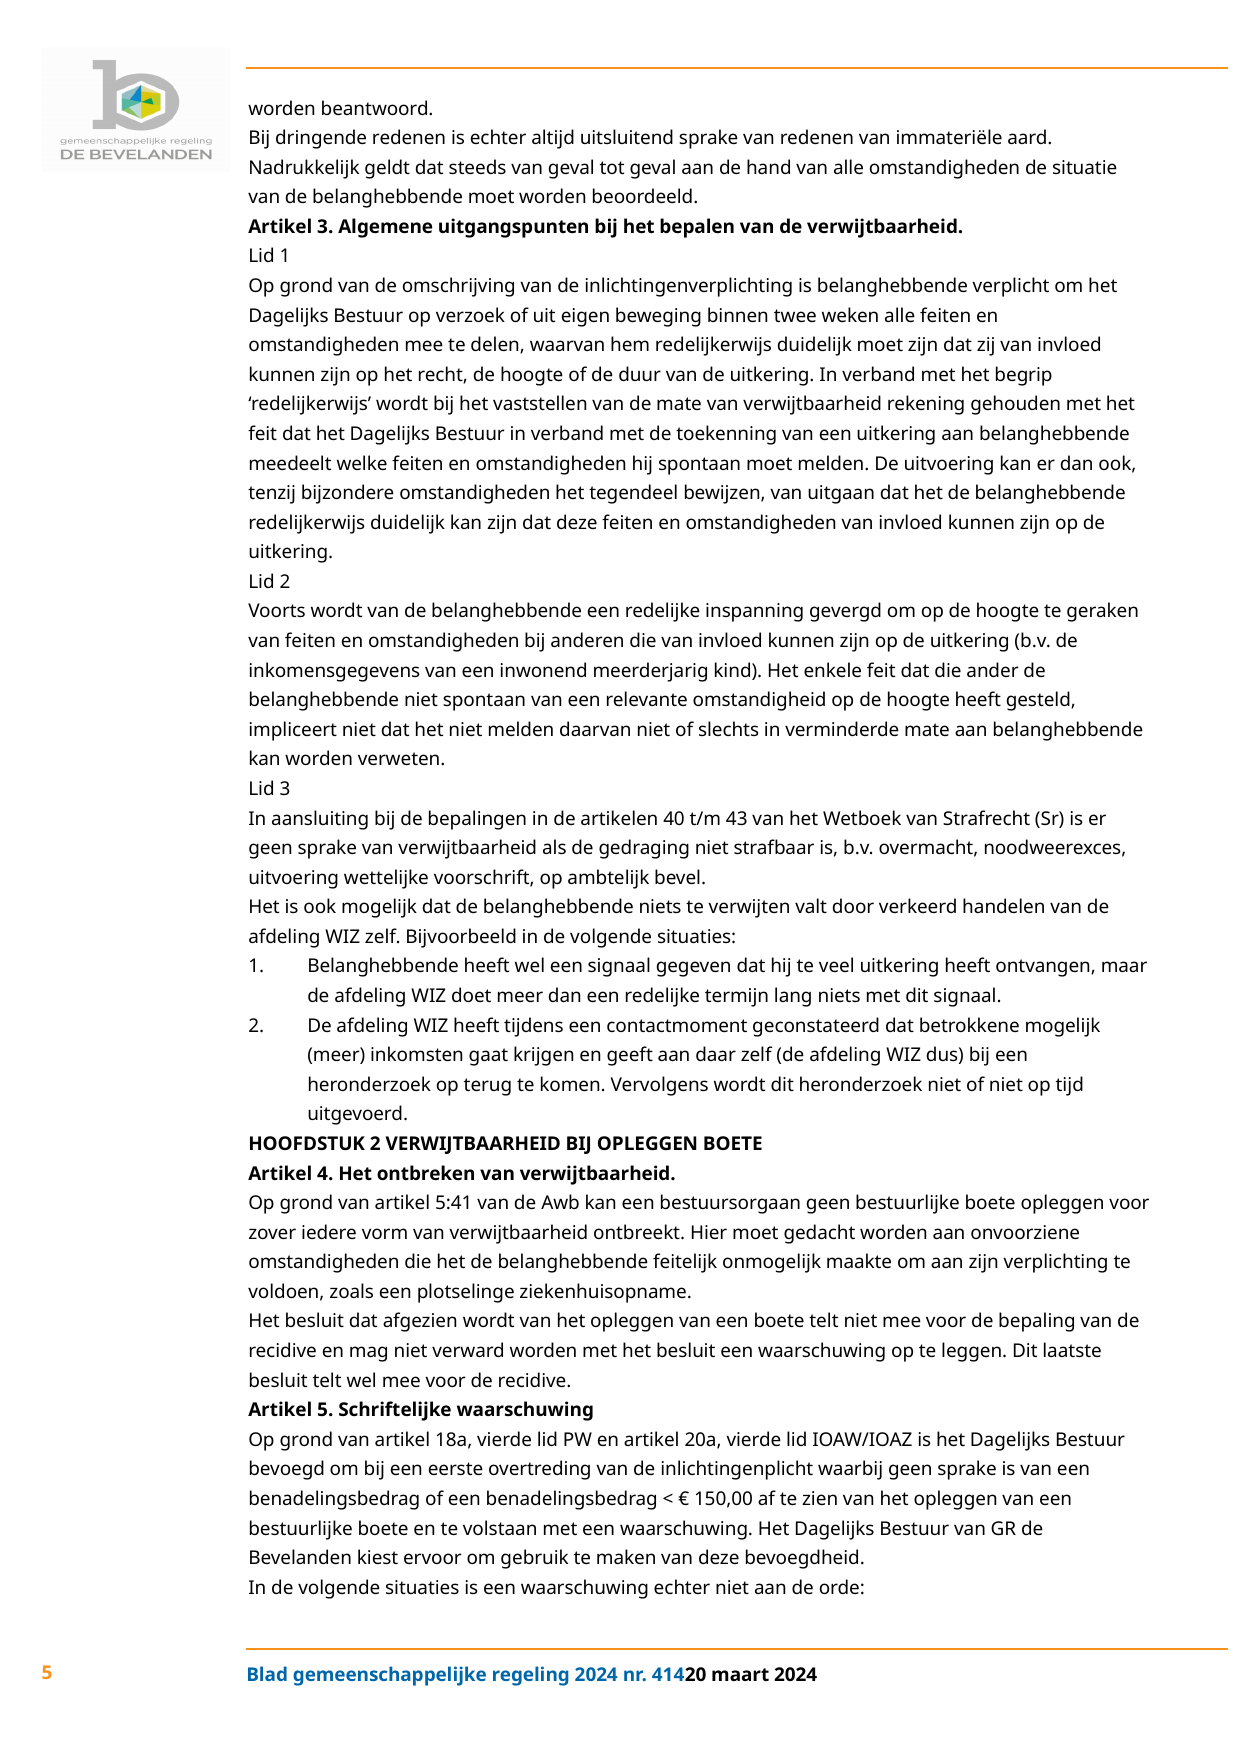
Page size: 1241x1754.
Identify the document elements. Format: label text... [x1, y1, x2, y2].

text Op grond van artikel 5:41 van de Awb kan een bestuursorgaan geen bestuurlijke boete opleggen voor zover iedere vorm van verwijtbaarheid ontbreekt. Hier moet gedacht worden aan onvoorziene omstandigheden die het de belanghebbende feitelijk onmogelijk maakte om aan zijn verplichting te voldoen, zoals een plotselinge ziekenhuisopname. [248, 1189, 1152, 1304]
text Lid 1 [248, 243, 1152, 268]
text worden beantwoord. [248, 95, 1152, 121]
text In aansluiting bij de bepalingen in de artikelen 40 t/m 43 van het Wetboek van Strafrecht (Sr) is er geen sprake van verwijtbaarheid als de gedraging niet strafbaar is, b.v. overmacht, noodweerexces, uitvoering wettelijke voorschrift, op ambtelijk bevel. [248, 805, 1152, 890]
list Belanghebbende heeft wel een signaal gegeven dat hij te veel uitkering heeft ontvangen, maar de afdeling WIZ doet meer dan een redelijke termijn lang niets met dit signaal. [248, 953, 1152, 1008]
text Op grond van de omschrijving van de inlichtingenverplichting is belanghebbende verplicht om het Dagelijks Bestuur op verzoek of uit eigen beweging binnen twee weken alle feiten en omstandigheden mee te delen, waarvan hem redelijkerwijs duidelijk moet zijn dat zij van invloed kunnen zijn op het recht, de hoogte of de duur van de uitkering. In verband met het begrip ‘redelijkerwijs’ wordt bij het vaststellen van de mate van verwijtbaarheid rekening gehouden met het feit dat het Dagelijks Bestuur in verband met de toekenning van een uitkering aan belanghebbende meedeelt welke feiten en omstandigheden hij spontaan moet melden. De uitvoering kan er dan ook, tenzij bijzondere omstandigheden het tegendeel bewijzen, van uitgaan dat het de belanghebbende redelijkerwijs duidelijk kan zijn dat deze feiten en omstandigheden van invloed kunnen zijn op de uitkering. [248, 272, 1152, 564]
text Lid 3 [248, 775, 1152, 801]
text Op grond van artikel 18a, vierde lid PW en artikel 20a, vierde lid IOAW/IOAZ is het Dagelijks Bestuur bevoegd om bij een eerste overtreding van de inlichtingenplicht waarbij geen sprake is van een benadelingsbedrag of een benadelingsbedrag < € 150,00 af te zien van het opleggen van een bestuurlijke boete en te volstaan met een waarschuwing. Het Dagelijks Bestuur van GR de Bevelanden kiest ervoor om gebruik te maken van deze bevoegdheid. [248, 1426, 1152, 1570]
text Het besluit dat afgezien wordt van het opleggen van een boete telt niet mee voor de bepaling van de recidive en mag niet verward worden met het besluit een waarschuwing op te leggen. Dit laatste besluit telt wel mee voor de recidive. [248, 1308, 1152, 1393]
list De afdeling WIZ heeft tijdens een contactmoment geconstateerd dat betrokkene mogelijk (meer) inkomsten gaat krijgen en geeft aan daar zelf (de afdeling WIZ dus) bij een heronderzoek op terug te komen. Vervolgens wordt dit heronderzoek niet of niet op tijd uitgevoerd. [248, 1012, 1152, 1126]
text Lid 2 [248, 568, 1152, 594]
picture [41, 47, 231, 172]
text Artikel 5. Schriftelijke waarschuwing [248, 1396, 1152, 1422]
text In de volgende situaties is een waarschuwing echter niet aan de orde: [248, 1574, 1152, 1600]
text Bij dringende redenen is echter altijd uitsluitend sprake van redenen van immateriële aard. Nadrukkelijk geldt dat steeds van geval tot geval aan de hand van alle omstandigheden de situatie van de belanghebbende moet worden beoordeeld. [248, 124, 1152, 209]
text Het is ook mogelijk dat de belanghebbende niets te verwijten valt door verkeerd handelen van de afdeling WIZ zelf. Bijvoorbeeld in de volgende situaties: [248, 893, 1152, 949]
text Artikel 3. Algemene uitgangspunten bij het bepalen van de verwijtbaarheid. [248, 213, 1152, 239]
text Artikel 4. Het ontbreken van verwijtbaarheid. [248, 1160, 1152, 1186]
text HOOFDSTUK 2 VERWIJTBAARHEID BIJ OPLEGGEN BOETE [248, 1130, 1152, 1156]
text Voorts wordt van de belanghebbende een redelijke inspanning gevergd om op de hoogte te geraken van feiten en omstandigheden bij anderen die van invloed kunnen zijn op de uitkering (b.v. de inkomensgegevens van een inwonend meerderjarig kind). Het enkele feit dat die ander de belanghebbende niet spontaan van een relevante omstandigheid op de hoogte heeft gesteld, impliceert niet dat het niet melden daarvan niet of slechts in verminderde mate aan belanghebbende kan worden verweten. [248, 598, 1152, 771]
